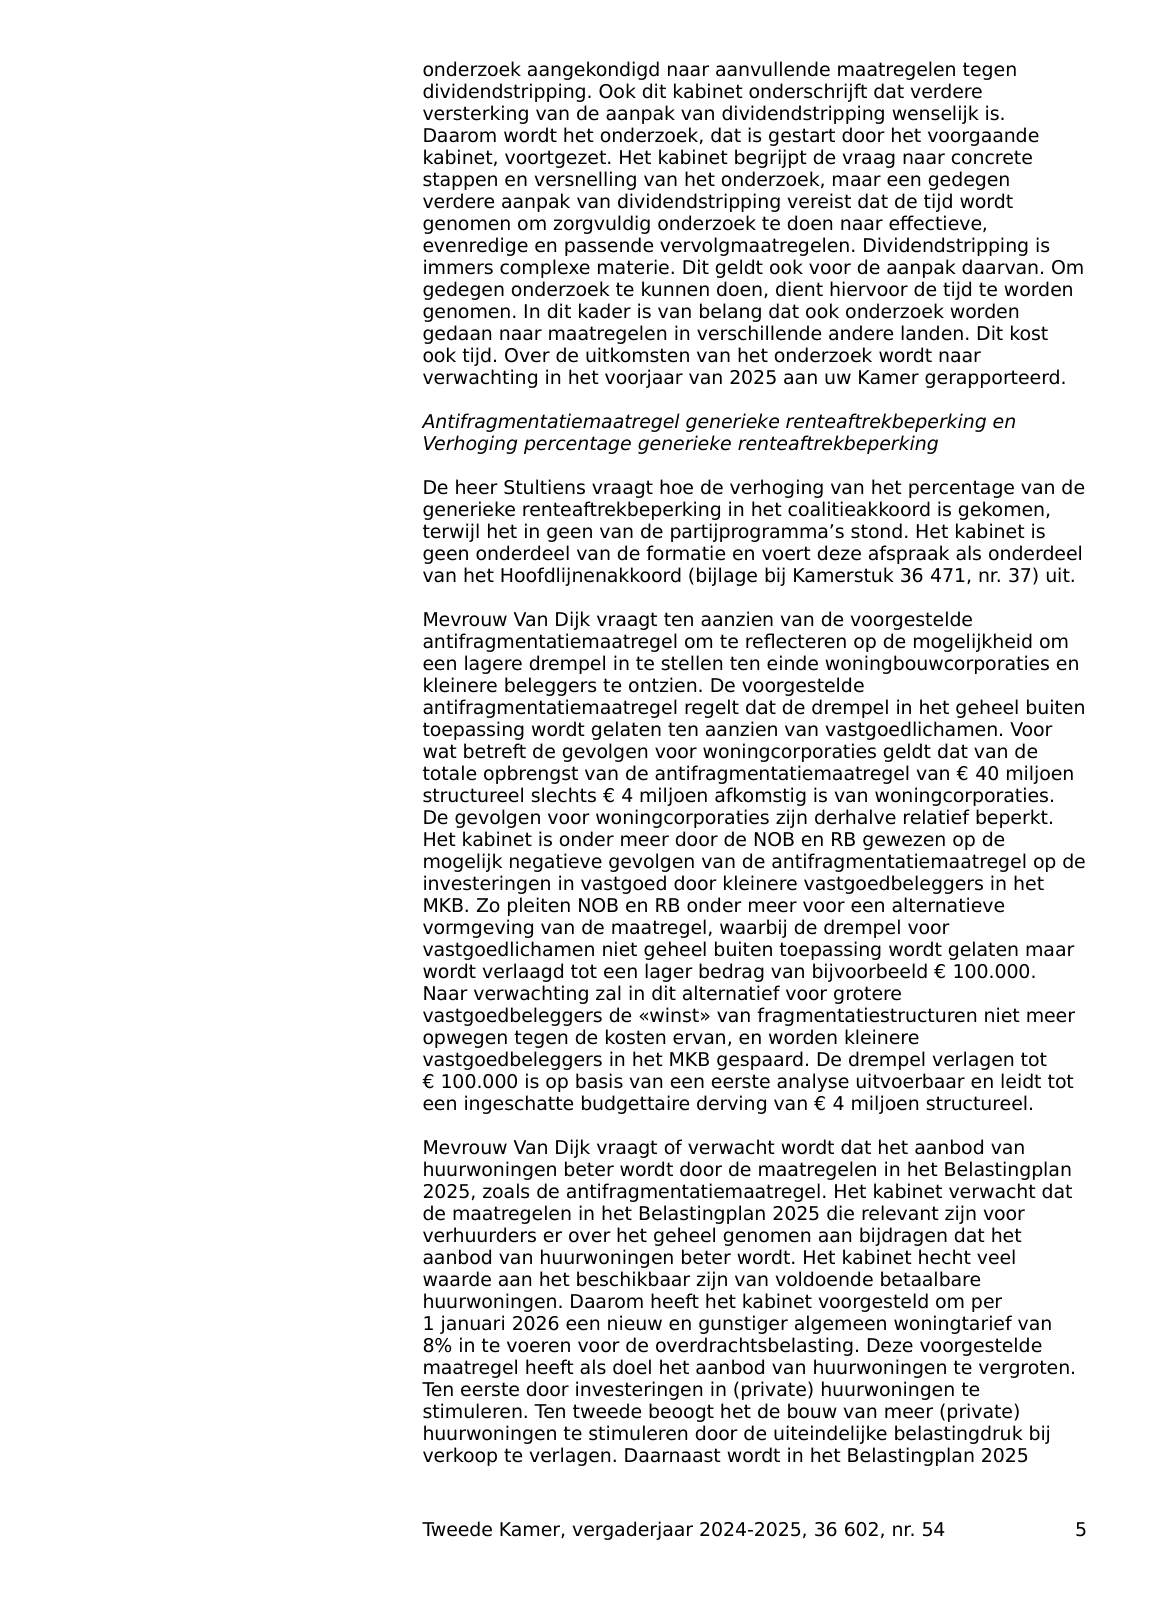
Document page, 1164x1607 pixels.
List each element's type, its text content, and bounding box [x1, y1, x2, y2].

subtitle Antifragmentatiemaatregel generieke renteaftrekbeperking en Verhoging percentage generieke renteaftrekbeperking [422, 411, 1087, 455]
text Mevrouw Van Dijk vraagt of verwacht wordt dat het aanbod van huurwoningen beter wordt door de maatregelen in het Belastingplan 2025, zoals de antifragmentatiemaatregel. Het kabinet verwacht dat de maatregelen in het Belastingplan 2025 die relevant zijn voor verhuurders er over het geheel genomen aan bijdragen dat het aanbod van huurwoningen beter wordt. Het kabinet hecht veel waarde aan het beschikbaar zijn van voldoende betaalbare huurwoningen. Daarom heeft het kabinet voorgesteld om per 1 januari 2026 een nieuw en gunstiger algemeen woningtarief van 8% in te voeren voor de overdrachtsbelasting. Deze voorgestelde maatregel heeft als doel het aanbod van huurwoningen te vergroten. Ten eerste door investeringen in (private) huurwoningen te stimuleren. Ten tweede beoogt het de bouw van meer (private) huurwoningen te stimuleren door de uiteindelijke belastingdruk bij verkoop te verlagen. Daarnaast wordt in het Belastingplan 2025 [422, 1137, 1087, 1467]
text onderzoek aangekondigd naar aanvullende maatregelen tegen dividendstripping. Ook dit kabinet onderschrijft dat verdere versterking van de aanpak van dividendstripping wenselijk is. Daarom wordt het onderzoek, dat is gestart door het voorgaande kabinet, voortgezet. Het kabinet begrijpt de vraag naar concrete stappen en versnelling van het onderzoek, maar een gedegen verdere aanpak van dividendstripping vereist dat de tijd wordt genomen om zorgvuldig onderzoek te doen naar effectieve, evenredige en passende vervolgmaatregelen. Dividendstripping is immers complexe materie. Dit geldt ook voor de aanpak daarvan. Om gedegen onderzoek te kunnen doen, dient hiervoor de tijd te worden genomen. In dit kader is van belang dat ook onderzoek worden gedaan naar maatregelen in verschillende andere landen. Dit kost ook tijd. Over de uitkomsten van het onderzoek wordt naar verwachting in het voorjaar van 2025 aan uw Kamer gerapporteerd. [422, 59, 1087, 389]
text De heer Stultiens vraagt hoe de verhoging van het percentage van de generieke renteaftrekbeperking in het coalitieakkoord is gekomen, terwijl het in geen van de partijprogramma’s stond. Het kabinet is geen onderdeel van de formatie en voert deze afspraak als onderdeel van het Hoofdlijnenakkoord (bijlage bij Kamerstuk 36 471, nr. 37) uit. [422, 477, 1087, 587]
text Mevrouw Van Dijk vraagt ten aanzien van de voorgestelde antifragmentatiemaatregel om te reflecteren op de mogelijkheid om een lagere drempel in te stellen ten einde woningbouwcorporaties en kleinere beleggers te ontzien. De voorgestelde antifragmentatiemaatregel regelt dat de drempel in het geheel buiten toepassing wordt gelaten ten aanzien van vastgoedlichamen. Voor wat betreft de gevolgen voor woningcorporaties geldt dat van de totale opbrengst van de antifragmentatiemaatregel van € 40 miljoen structureel slechts € 4 miljoen afkomstig is van woningcorporaties. De gevolgen voor woningcorporaties zijn derhalve relatief beperkt. Het kabinet is onder meer door de NOB en RB gewezen op de mogelijk negatieve gevolgen van de antifragmentatiemaatregel op de investeringen in vastgoed door kleinere vastgoedbeleggers in het MKB. Zo pleiten NOB en RB onder meer voor een alternatieve vormgeving van de maatregel, waarbij de drempel voor vastgoedlichamen niet geheel buiten toepassing wordt gelaten maar wordt verlaagd tot een lager bedrag van bijvoorbeeld € 100.000. Naar verwachting zal in dit alternatief voor grotere vastgoedbeleggers de «winst» van fragmentatiestructuren niet meer opwegen tegen de kosten ervan, en worden kleinere vastgoedbeleggers in het MKB gespaard. De drempel verlagen tot € 100.000 is op basis van een eerste analyse uitvoerbaar en leidt tot een ingeschatte budgettaire derving van € 4 miljoen structureel. [422, 609, 1087, 1115]
